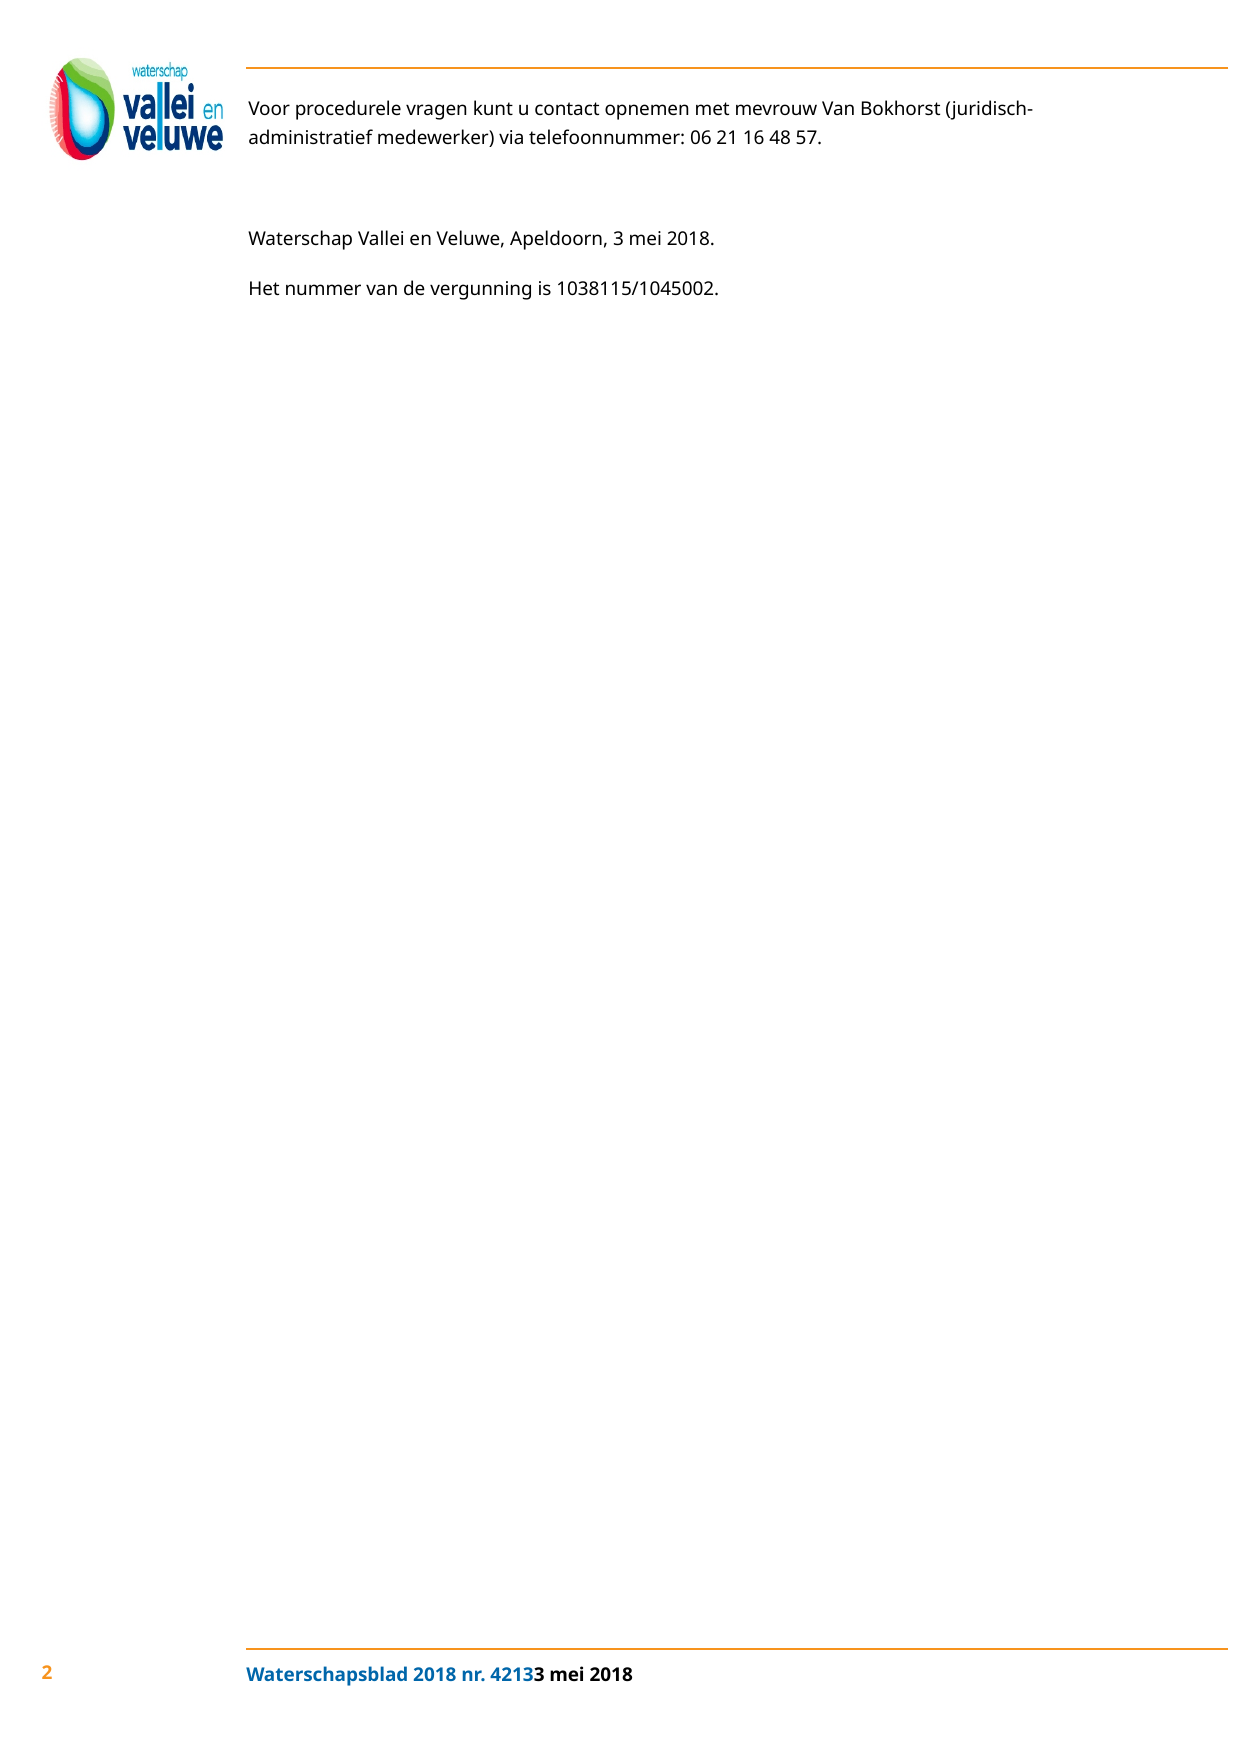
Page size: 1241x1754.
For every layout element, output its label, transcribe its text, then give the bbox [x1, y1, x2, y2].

text Voor procedurele vragen kunt u contact opnemen met mevrouw Van Bokhorst (juridisch-administratief medewerker) via telefoonnummer: 06 21 16 48 57. [248, 95, 1152, 150]
picture [41, 47, 231, 172]
text Waterschap Vallei en Veluwe, Apeldoorn, 3 mei 2018. [248, 225, 1152, 251]
text Het nummer van de vergunning is 1038115/1045002. [248, 276, 1152, 301]
